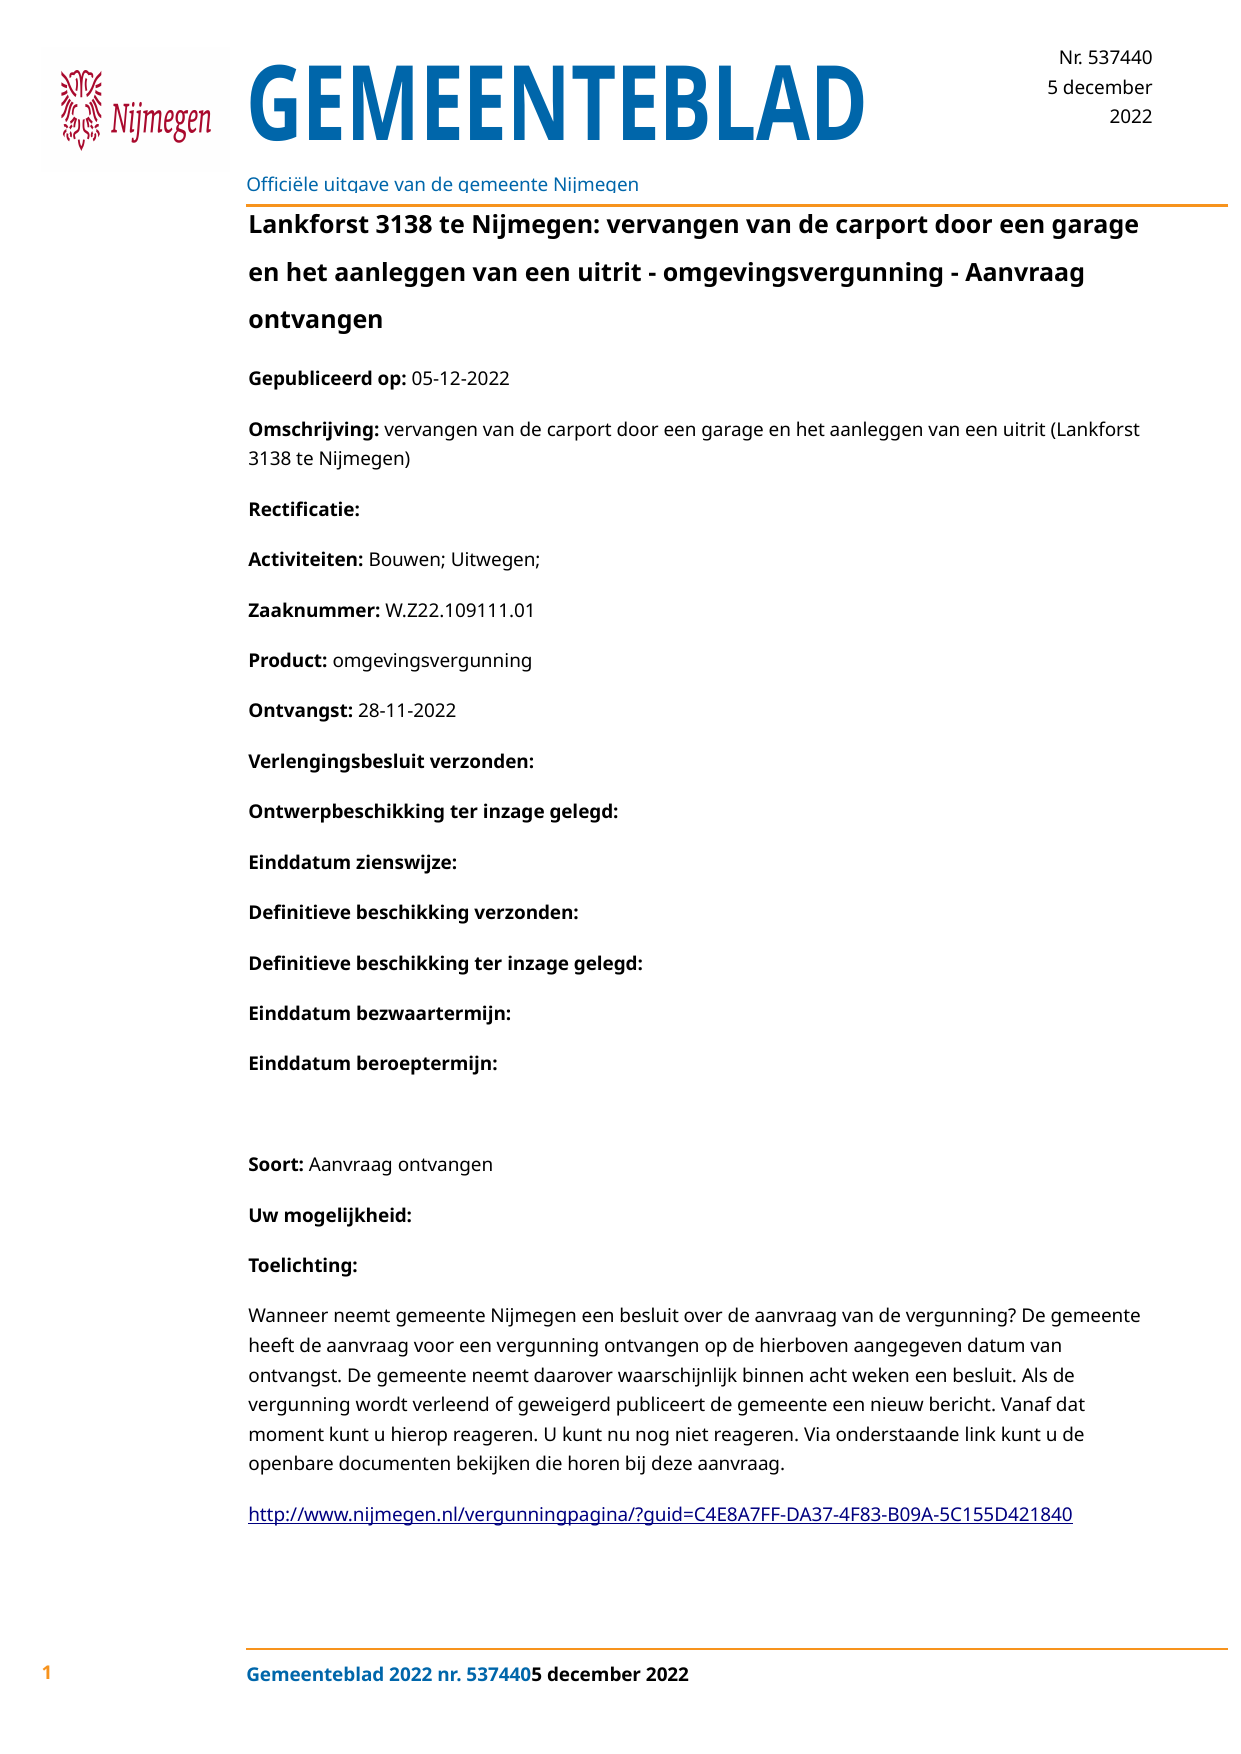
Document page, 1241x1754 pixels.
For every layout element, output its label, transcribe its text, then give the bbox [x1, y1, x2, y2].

text Omschrijving: vervangen van de carport door een garage en het aanleggen van een uitrit (Lankforst 3138 te Nijmegen) [248, 416, 1152, 471]
text Einddatum beroeptermijn: [248, 1051, 1152, 1076]
picture [41, 47, 231, 172]
text http://www.nijmegen.nl/vergunningpagina/?guid=C4E8A7FF-DA37-4F83-B09A-5C155D421840 [248, 1501, 1152, 1527]
text Einddatum zienswijze: [248, 849, 1152, 874]
text Soort: Aanvraag ontvangen [248, 1151, 1152, 1177]
text Zaaknummer: W.Z22.109111.01 [248, 597, 1152, 622]
text Uw mogelijkheid: [248, 1202, 1152, 1227]
text Rectificatie: [248, 496, 1152, 522]
text Verlengingsbesluit verzonden: [248, 748, 1152, 774]
text Gepubliceerd op: 05-12-2022 [248, 366, 1152, 391]
text Toelichting: [248, 1252, 1152, 1278]
text Lankforst 3138 te Nijmegen: vervangen van de carport door een garage en het aanleggen van een uitrit - omgevingsvergunning - Aanvraag ontvangen [248, 207, 1152, 336]
text Ontvangst: 28-11-2022 [248, 698, 1152, 723]
text Definitieve beschikking verzonden: [248, 899, 1152, 925]
text Wanneer neemt gemeente Nijmegen een besluit over de aanvraag van de vergunning? De gemeente heeft de aanvraag voor een vergunning ontvangen op de hierboven aangegeven datum van ontvangst. De gemeente neemt daarover waarschijnlijk binnen acht weken een besluit. Als de vergunning wordt verleend of geweigerd publiceert de gemeente een nieuw bericht. Vanaf dat moment kunt u hierop reageren. U kunt nu nog niet reageren. Via onderstaande link kunt u de openbare documenten bekijken die horen bij deze aanvraag. [248, 1303, 1152, 1476]
text Definitieve beschikking ter inzage gelegd: [248, 950, 1152, 975]
text Product: omgevingsvergunning [248, 647, 1152, 673]
text Activiteiten: Bouwen; Uitwegen; [248, 546, 1152, 572]
text Ontwerpbeschikking ter inzage gelegd: [248, 798, 1152, 824]
text Einddatum bezwaartermijn: [248, 1000, 1152, 1026]
